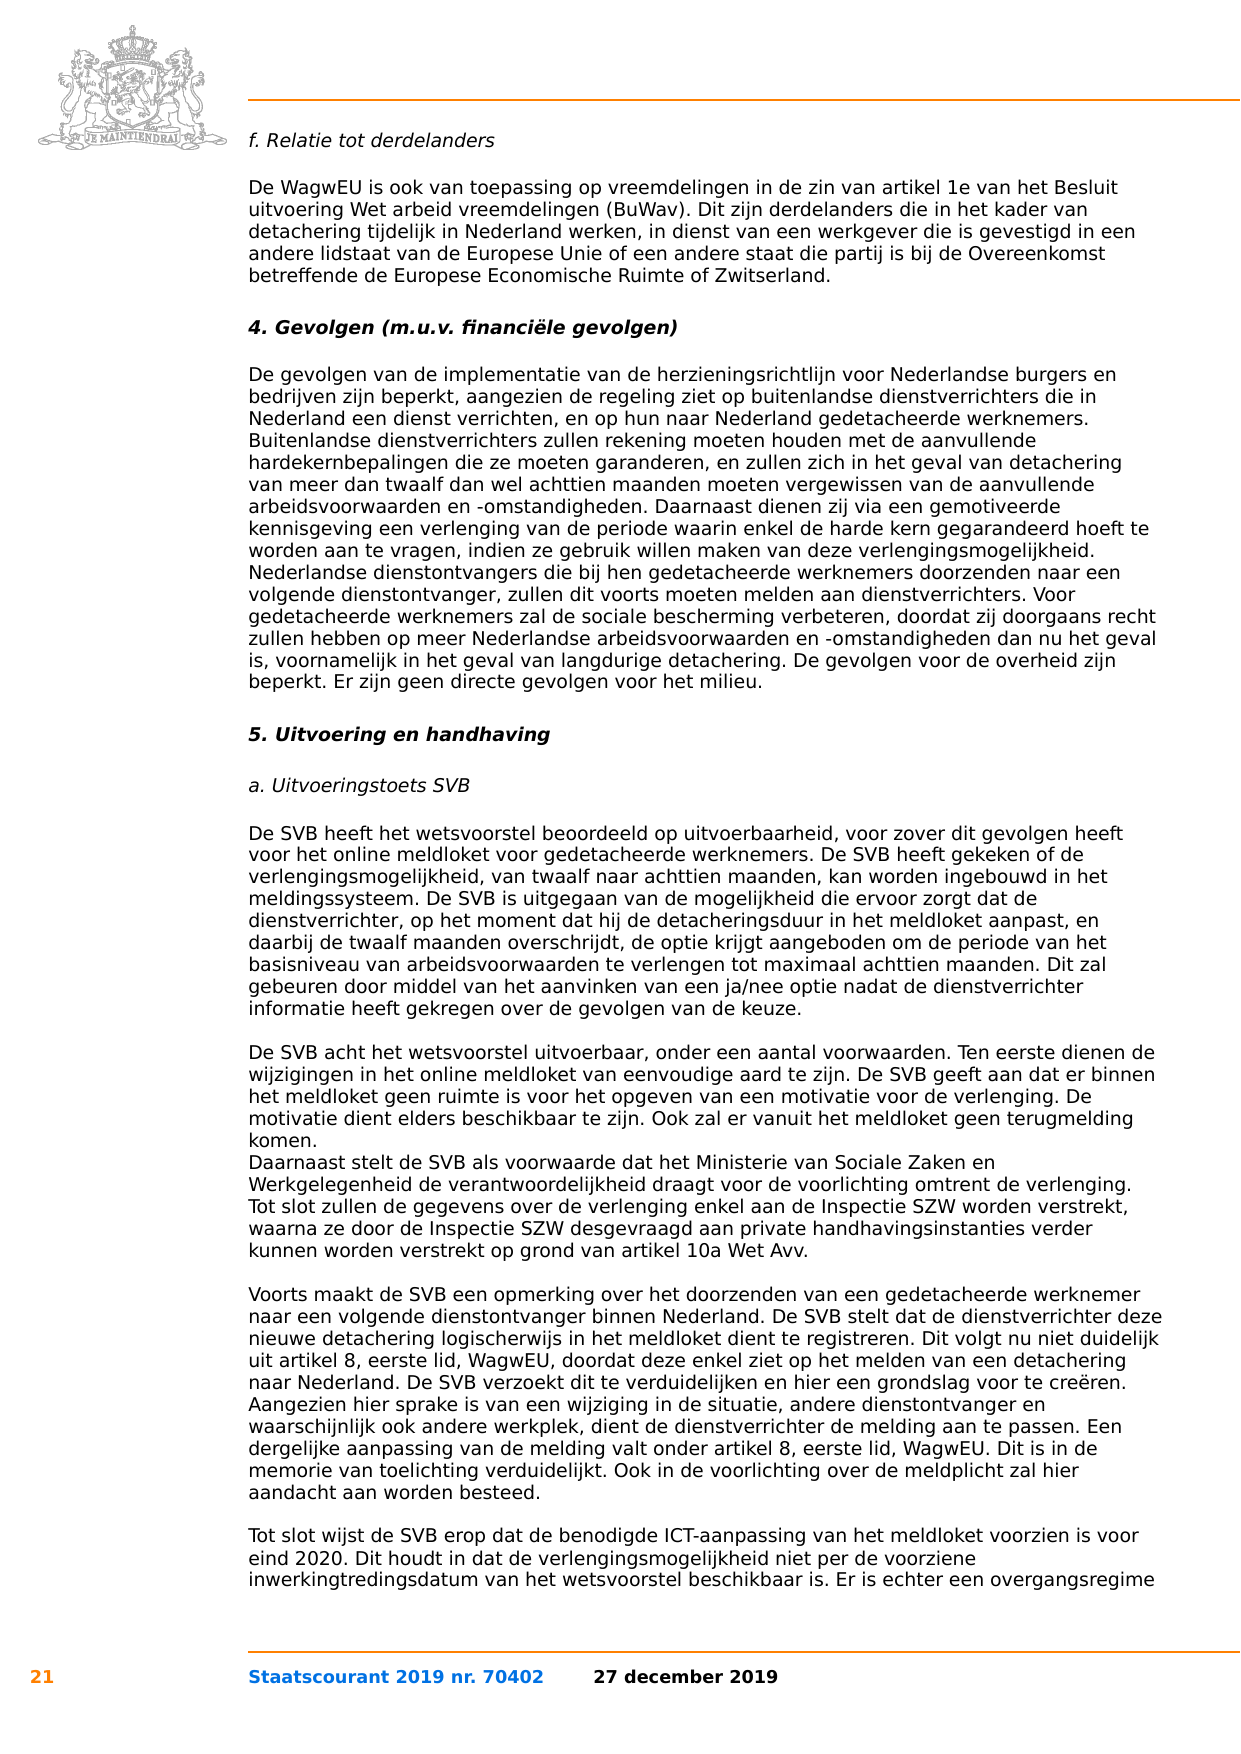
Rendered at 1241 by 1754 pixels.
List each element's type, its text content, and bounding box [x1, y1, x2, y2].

text De gevolgen van de implementatie van de herzieningsrichtlijn voor Nederlandse burgers en bedrijven zijn beperkt, aangezien de regeling ziet op buitenlandse dienstverrichters die in Nederland een dienst verrichten, en op hun naar Nederland gedetacheerde werknemers. Buitenlandse dienstverrichters zullen rekening moeten houden met de aanvullende hardekernbepalingen die ze moeten garanderen, en zullen zich in het geval van detachering van meer dan twaalf dan wel achttien maanden moeten vergewissen van de aanvullende arbeidsvoorwaarden en -omstandigheden. Daarnaast dienen zij via een gemotiveerde kennisgeving een verlenging van de periode waarin enkel de harde kern gegarandeerd hoeft te worden aan te vragen, indien ze gebruik willen maken van deze verlengingsmogelijkheid. [248, 364, 1163, 562]
text Daarnaast stelt de SVB als voorwaarde dat het Ministerie van Sociale Zaken en Werkgelegenheid de verantwoordelijkheid draagt voor de voorlichting omtrent de verlenging. Tot slot zullen de gegevens over de verlenging enkel aan de Inspectie SZW worden verstrekt, waarna ze door de Inspectie SZW desgevraagd aan private handhavingsinstanties verder kunnen worden verstrekt op grond van artikel 10a Wet Avv. [248, 1152, 1163, 1262]
subtitle 4. Gevolgen (m.u.v. financiële gevolgen) [248, 317, 1163, 339]
subtitle a. Uitvoeringstoets SVB [248, 775, 1163, 797]
text Voorts maakt de SVB een opmerking over het doorzenden van een gedetacheerde werknemer naar een volgende dienstontvanger binnen Nederland. De SVB stelt dat de dienstverrichter deze nieuwe detachering logischerwijs in het meldloket dient te registreren. Dit volgt nu niet duidelijk uit artikel 8, eerste lid, WagwEU, doordat deze enkel ziet op het melden van een detachering naar Nederland. De SVB verzoekt dit te verduidelijken en hier een grondslag voor te creëren. [248, 1284, 1163, 1394]
text Nederlandse dienstontvangers die bij hen gedetacheerde werknemers doorzenden naar een volgende dienstontvanger, zullen dit voorts moeten melden aan dienstverrichters. Voor gedetacheerde werknemers zal de sociale bescherming verbeteren, doordat zij doorgaans recht zullen hebben op meer Nederlandse arbeidsvoorwaarden en -omstandigheden dan nu het geval is, voornamelijk in het geval van langdurige detachering. De gevolgen voor de overheid zijn beperkt. Er zijn geen directe gevolgen voor het milieu. [248, 562, 1163, 693]
picture [38, 25, 227, 150]
subtitle f. Relatie tot derdelanders [248, 130, 1163, 152]
text De SVB acht het wetsvoorstel uitvoerbaar, onder een aantal voorwaarden. Ten eerste dienen de wijzigingen in het online meldloket van eenvoudige aard te zijn. De SVB geeft aan dat er binnen het meldloket geen ruimte is voor het opgeven van een motivatie voor de verlenging. De motivatie dient elders beschikbaar te zijn. Ook zal er vanuit het meldloket geen terugmelding komen. [248, 1042, 1163, 1152]
subtitle 5. Uitvoering en handhaving [248, 723, 1163, 745]
text Aangezien hier sprake is van een wijziging in de situatie, andere dienstontvanger en waarschijnlijk ook andere werkplek, dient de dienstverrichter de melding aan te passen. Een dergelijke aanpassing van de melding valt onder artikel 8, eerste lid, WagwEU. Dit is in de memorie van toelichting verduidelijkt. Ook in de voorlichting over de meldplicht zal hier aandacht aan worden besteed. [248, 1394, 1163, 1503]
text De SVB heeft het wetsvoorstel beoordeeld op uitvoerbaarheid, voor zover dit gevolgen heeft voor het online meldloket voor gedetacheerde werknemers. De SVB heeft gekeken of de verlengingsmogelijkheid, van twaalf naar achttien maanden, kan worden ingebouwd in het meldingssysteem. De SVB is uitgegaan van de mogelijkheid die ervoor zorgt dat de dienstverrichter, op het moment dat hij de detacheringsduur in het meldloket aanpast, en daarbij de twaalf maanden overschrijdt, de optie krijgt aangeboden om de periode van het basisniveau van arbeidsvoorwaarden te verlengen tot maximaal achttien maanden. Dit zal gebeuren door middel van het aanvinken van een ja/nee optie nadat de dienstverrichter informatie heeft gekregen over de gevolgen van de keuze. [248, 822, 1163, 1020]
text Tot slot wijst de SVB erop dat de benodigde ICT-aanpassing van het meldloket voorzien is voor eind 2020. Dit houdt in dat de verlengingsmogelijkheid niet per de voorziene inwerkingtredingsdatum van het wetsvoorstel beschikbaar is. Er is echter een overgangsregime [248, 1525, 1163, 1591]
text De WagwEU is ook van toepassing op vreemdelingen in de zin van artikel 1e van het Besluit uitvoering Wet arbeid vreemdelingen (BuWav). Dit zijn derdelanders die in het kader van detachering tijdelijk in Nederland werken, in dienst van een werkgever die is gevestigd in een andere lidstaat van de Europese Unie of een andere staat die partij is bij de Overeenkomst betreffende de Europese Economische Ruimte of Zwitserland. [248, 177, 1163, 287]
